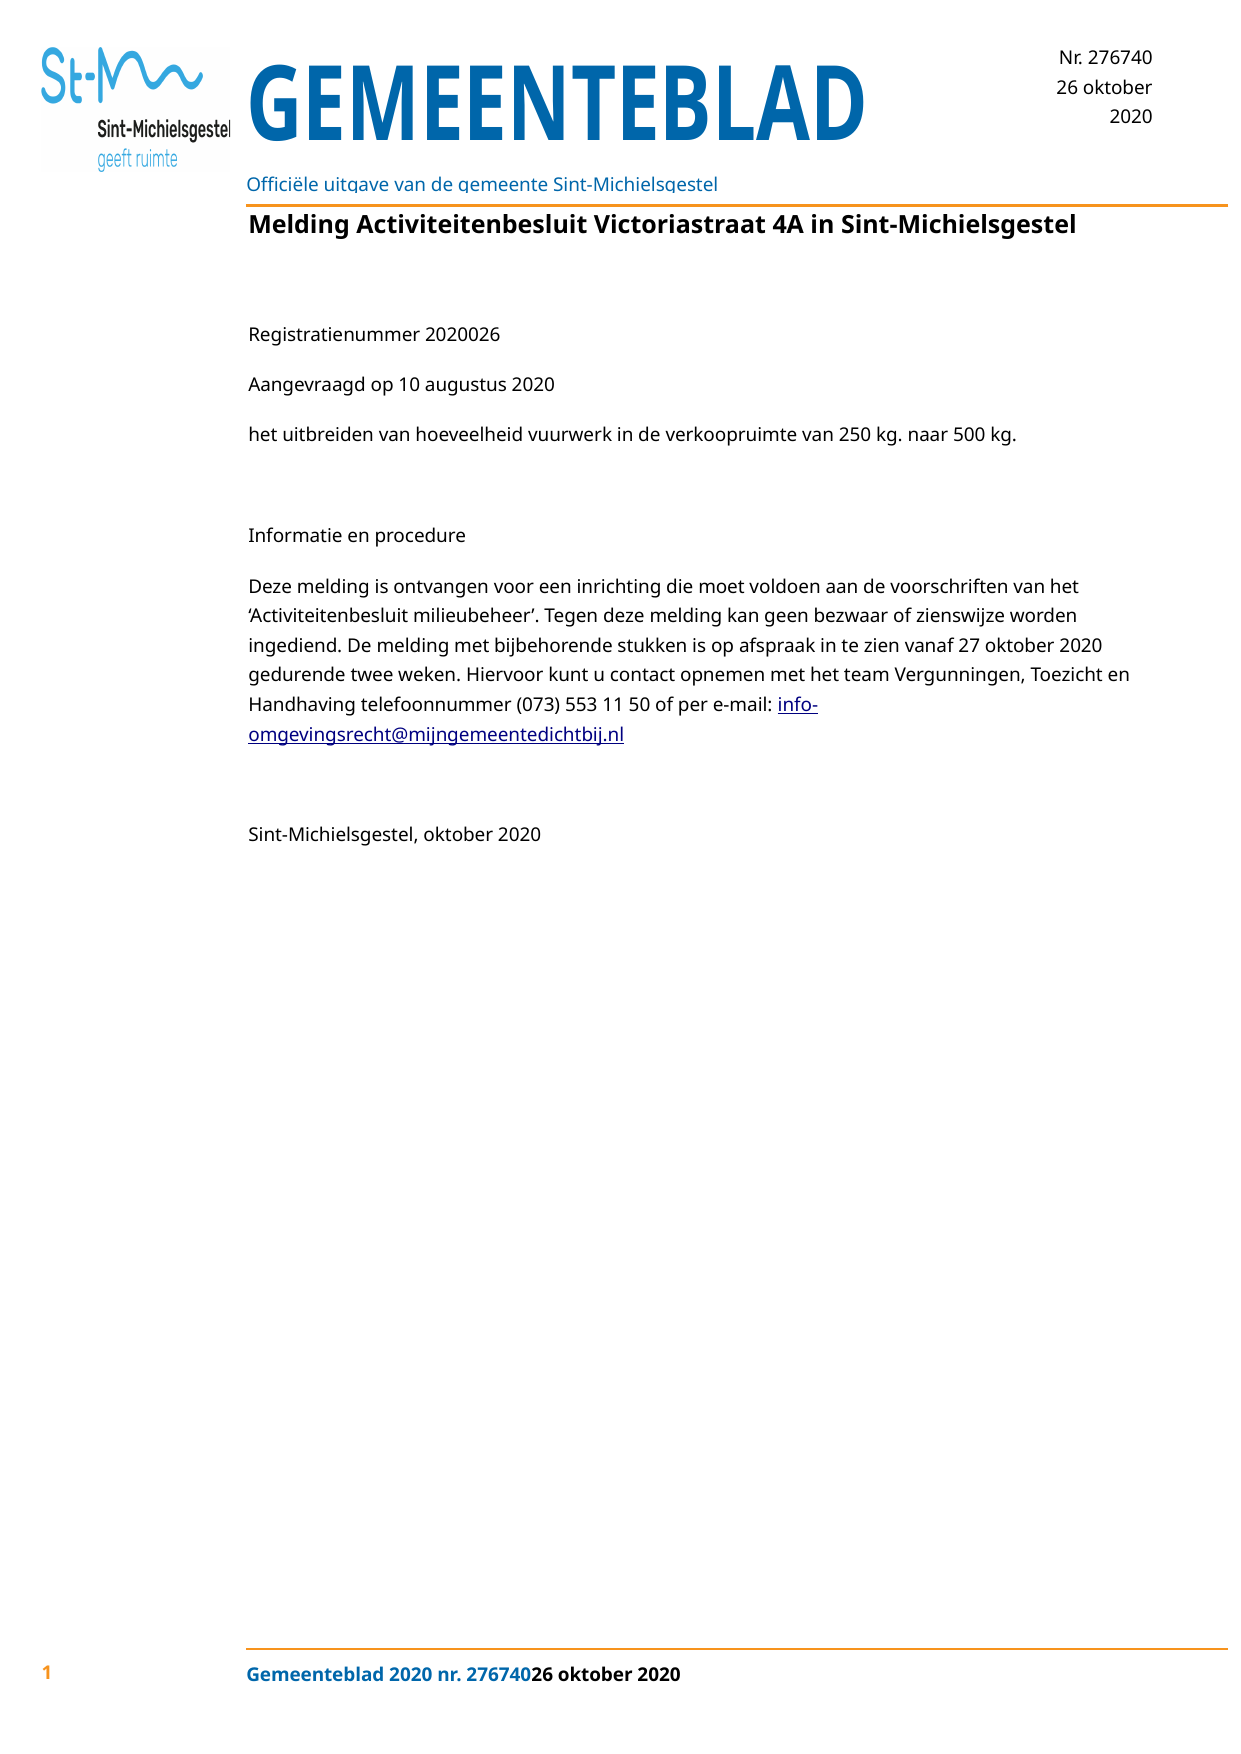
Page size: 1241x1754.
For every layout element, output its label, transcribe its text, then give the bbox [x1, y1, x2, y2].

picture [41, 47, 231, 172]
text Sint-Michielsgestel, oktober 2020 [248, 822, 1152, 847]
text het uitbreiden van hoeveelheid vuurwerk in de verkoopruimte van 250 kg. naar 500 kg. [248, 422, 1152, 447]
text Aangevraagd op 10 augustus 2020 [248, 371, 1152, 397]
text Informatie en procedure [248, 522, 1152, 548]
text Melding Activiteitenbesluit Victoriastraat 4A in Sint-Michielsgestel [248, 207, 1152, 241]
text Registratienummer 2020026 [248, 321, 1152, 346]
text Deze melding is ontvangen voor een inrichting die moet voldoen aan de voorschriften van het ‘Activiteitenbesluit milieubeheer’. Tegen deze melding kan geen bezwaar of zienswijze worden ingediend. De melding met bijbehorende stukken is op afspraak in te zien vanaf 27 oktober 2020 gedurende twee weken. Hiervoor kunt u contact opnemen met het team Vergunningen, Toezicht en Handhaving telefoonnummer (073) 553 11 50 of per e-mail: info-omgevingsrecht@mijngemeentedichtbij.nl [248, 573, 1152, 746]
